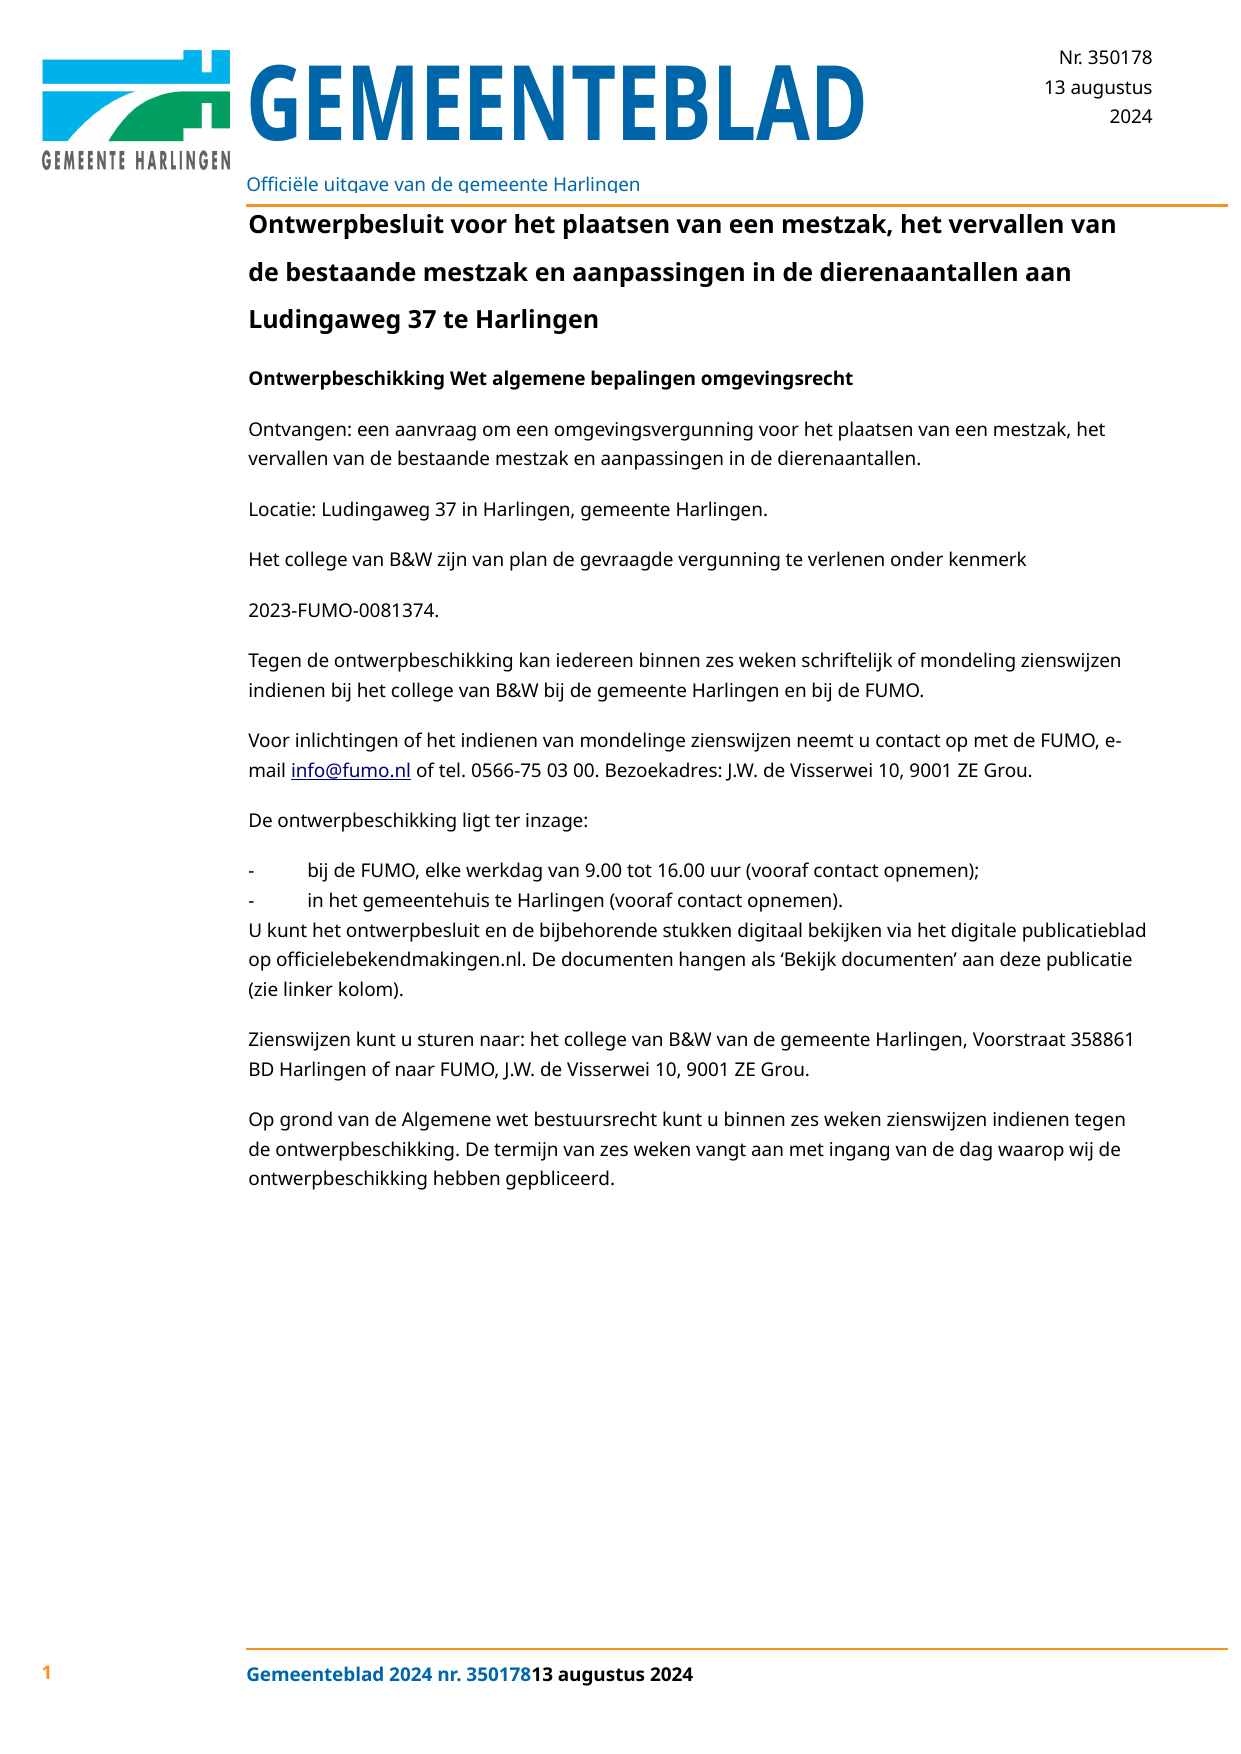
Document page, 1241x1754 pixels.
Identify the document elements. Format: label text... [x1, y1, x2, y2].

text De ontwerpbeschikking ligt ter inzage: [248, 807, 1152, 833]
text Het college van B&W zijn van plan de gevraagde vergunning te verlenen onder kenmerk [248, 546, 1152, 572]
text Locatie: Ludingaweg 37 in Harlingen, gemeente Harlingen. [248, 496, 1152, 522]
list bij de FUMO, elke werkdag van 9.00 tot 16.00 uur (vooraf contact opnemen); [248, 858, 1152, 883]
list in het gemeentehuis te Harlingen (vooraf contact opnemen). [248, 887, 1152, 913]
text Op grond van de Algemene wet bestuursrecht kunt u binnen zes weken zienswijzen indienen tegen de ontwerpbeschikking. De termijn van zes weken vangt aan met ingang van de dag waarop wij de ontwerpbeschikking hebben gepbliceerd. [248, 1106, 1152, 1191]
picture [41, 47, 231, 172]
text Tegen de ontwerpbeschikking kan iedereen binnen zes weken schriftelijk of mondeling zienswijzen indienen bij het college van B&W bij de gemeente Harlingen en bij de FUMO. [248, 647, 1152, 702]
text U kunt het ontwerpbesluit en de bijbehorende stukken digitaal bekijken via het digitale publicatieblad op officielebekendmakingen.nl. De documenten hangen als ‘Bekijk documenten’ aan deze publicatie (zie linker kolom). [248, 917, 1152, 1002]
text Zienswijzen kunt u sturen naar: het college van B&W van de gemeente Harlingen, Voorstraat 358861 BD Harlingen of naar FUMO, J.W. de Visserwei 10, 9001 ZE Grou. [248, 1026, 1152, 1082]
text Ontvangen: een aanvraag om een omgevingsvergunning voor het plaatsen van een mestzak, het vervallen van de bestaande mestzak en aanpassingen in de dierenaantallen. [248, 416, 1152, 471]
text Voor inlichtingen of het indienen van mondelinge zienswijzen neemt u contact op met de FUMO, e-mail info@fumo.nl of tel. 0566-75 03 00. Bezoekadres: J.W. de Visserwei 10, 9001 ZE Grou. [248, 727, 1152, 782]
text Ontwerpbeschikking Wet algemene bepalingen omgevingsrecht [248, 366, 1152, 391]
text 2023-FUMO-0081374. [248, 597, 1152, 622]
text Ontwerpbesluit voor het plaatsen van een mestzak, het vervallen van de bestaande mestzak en aanpassingen in de dierenaantallen aan Ludingaweg 37 te Harlingen [248, 207, 1152, 336]
